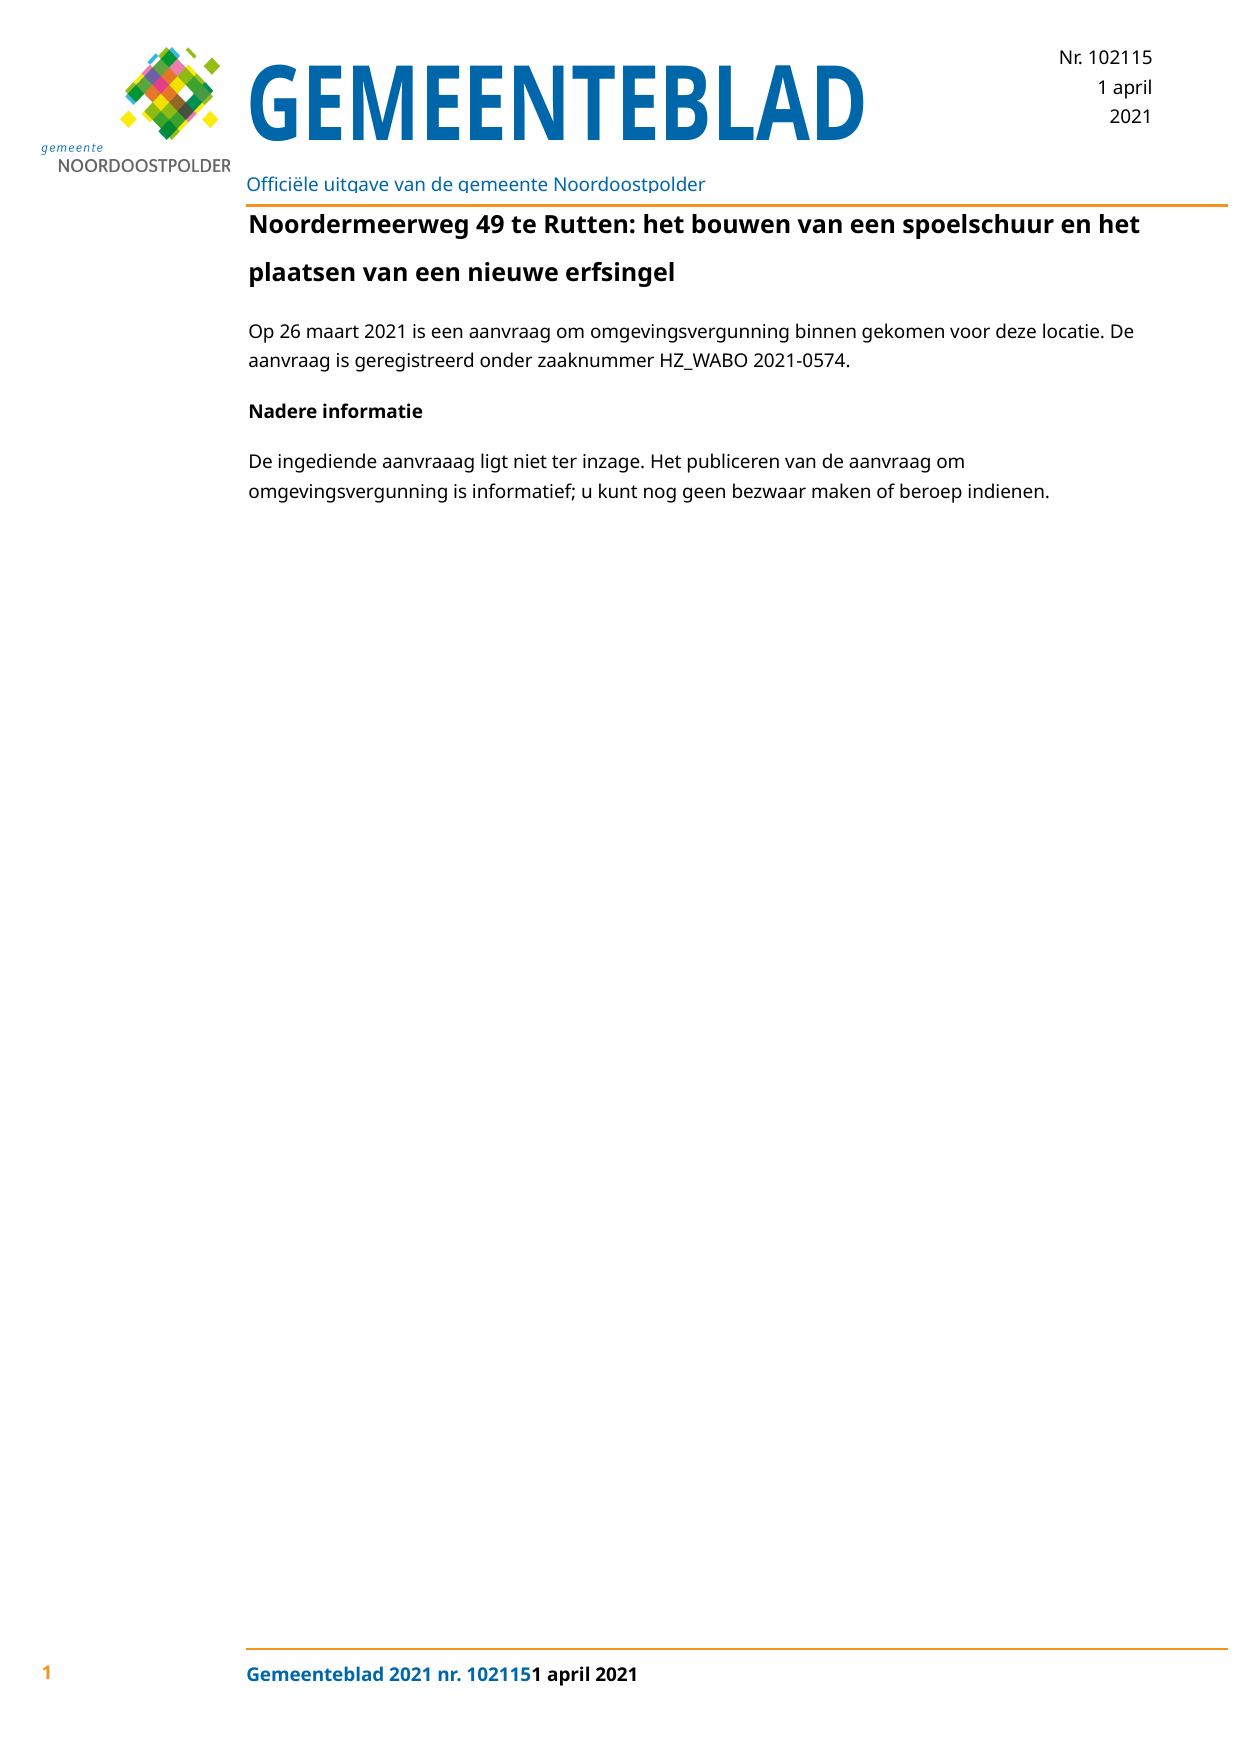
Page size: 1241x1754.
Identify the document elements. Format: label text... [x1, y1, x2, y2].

text Nadere informatie [248, 398, 1152, 424]
text Noordermeerweg 49 te Rutten: het bouwen van een spoelschuur en het plaatsen van een nieuwe erfsingel [248, 207, 1152, 288]
text De ingediende aanvraaag ligt niet ter inzage. Het publiceren van de aanvraag om omgevingsvergunning is informatief; u kunt nog geen bezwaar maken of beroep indienen. [248, 448, 1152, 504]
picture [41, 47, 231, 172]
text Op 26 maart 2021 is een aanvraag om omgevingsvergunning binnen gekomen voor deze locatie. De aanvraag is geregistreerd onder zaaknummer HZ_WABO 2021-0574. [248, 318, 1152, 373]
